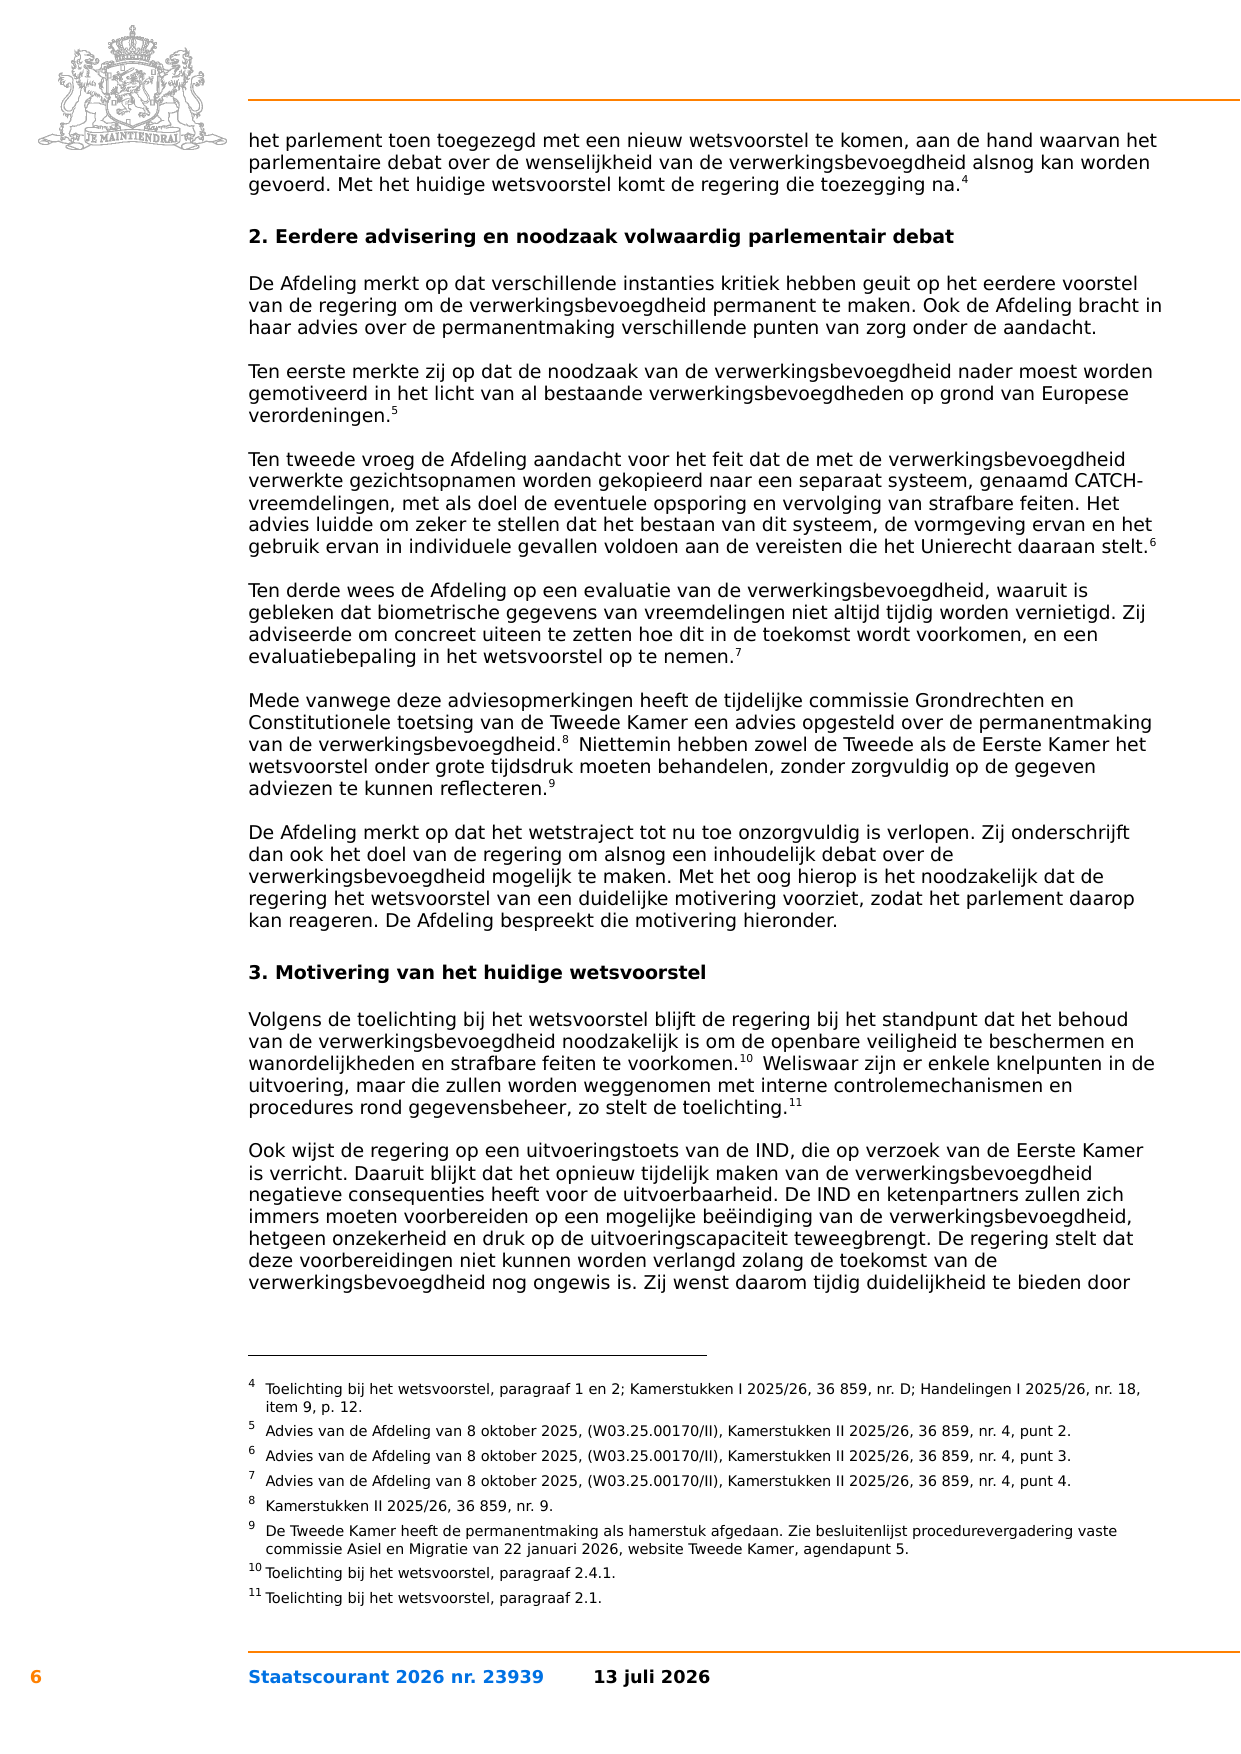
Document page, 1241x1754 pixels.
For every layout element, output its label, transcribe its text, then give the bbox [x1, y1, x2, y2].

text De Afdeling merkt op dat verschillende instanties kritiek hebben geuit op het eerdere voorstel van de regering om de verwerkingsbevoegdheid permanent te maken. Ook de Afdeling bracht in haar advies over de permanentmaking verschillende punten van zorg onder de aandacht. [248, 273, 1163, 339]
text Ten derde wees de Afdeling op een evaluatie van de verwerkingsbevoegdheid, waaruit is gebleken dat biometrische gegevens van vreemdelingen niet altijd tijdig worden vernietigd. Zij adviseerde om concreet uiteen te zetten hoe dit in de toekomst wordt voorkomen, en een evaluatiebepaling in het wetsvoorstel op te nemen. [248, 580, 1163, 668]
text Kamerstukken II 2025/26, 36 859, nr. 9. [248, 1494, 1163, 1516]
text Ten eerste merkte zij op dat de noodzaak van de verwerkingsbevoegdheid nader moest worden gemotiveerd in het licht van al bestaande verwerkingsbevoegdheden op grond van Europese verordeningen. [248, 361, 1163, 427]
text Volgens de toelichting bij het wetsvoorstel blijft de regering bij het standpunt dat het behoud van de verwerkingsbevoegdheid noodzakelijk is om de openbare veiligheid te beschermen en wanordelijkheden en strafbare feiten te voorkomen. Weliswaar zijn er enkele knelpunten in de uitvoering, maar die zullen worden weggenomen met interne controlemechanismen en procedures rond gegevensbeheer, zo stelt de toelichting. [248, 1009, 1163, 1118]
picture [38, 25, 227, 150]
text Advies van de Afdeling van 8 oktober 2025, (W03.25.00170/II), Kamerstukken II 2025/26, 36 859, nr. 4, punt 2. [248, 1419, 1163, 1441]
text Advies van de Afdeling van 8 oktober 2025, (W03.25.00170/II), Kamerstukken II 2025/26, 36 859, nr. 4, punt 3. [248, 1444, 1163, 1466]
text De Tweede Kamer heeft de permanentmaking als hamerstuk afgedaan. Zie besluitenlijst procedurevergadering vaste commissie Asiel en Migratie van 22 januari 2026, website Tweede Kamer, agendapunt 5. [248, 1519, 1163, 1558]
text Ook wijst de regering op een uitvoeringstoets van de IND, die op verzoek van de Eerste Kamer is verricht. Daaruit blijkt dat het opnieuw tijdelijk maken van de verwerkingsbevoegdheid negatieve consequenties heeft voor de uitvoerbaarheid. De IND en ketenpartners zullen zich immers moeten voorbereiden op een mogelijke beëindiging van de verwerkingsbevoegdheid, hetgeen onzekerheid en druk op de uitvoeringscapaciteit teweegbrengt. De regering stelt dat deze voorbereidingen niet kunnen worden verlangd zolang de toekomst van de verwerkingsbevoegdheid nog ongewis is. Zij wenst daarom tijdig duidelijkheid te bieden door [248, 1140, 1163, 1294]
text Toelichting bij het wetsvoorstel, paragraaf 2.4.1. [248, 1561, 1163, 1583]
text het parlement toen toegezegd met een nieuw wetsvoorstel te komen, aan de hand waarvan het parlementaire debat over de wenselijkheid van de verwerkingsbevoegdheid alsnog kan worden gevoerd. Met het huidige wetsvoorstel komt de regering die toezegging na. [248, 130, 1163, 196]
text De Afdeling merkt op dat het wetstraject tot nu toe onzorgvuldig is verlopen. Zij onderschrijft dan ook het doel van de regering om alsnog een inhoudelijk debat over de verwerkingsbevoegdheid mogelijk te maken. Met het oog hierop is het noodzakelijk dat de regering het wetsvoorstel van een duidelijke motivering voorziet, zodat het parlement daarop kan reageren. De Afdeling bespreekt die motivering hieronder. [248, 822, 1163, 932]
subtitle 3. Motivering van het huidige wetsvoorstel [248, 962, 1163, 984]
text Mede vanwege deze adviesopmerkingen heeft de tijdelijke commissie Grondrechten en Constitutionele toetsing van de Tweede Kamer een advies opgesteld over de permanentmaking van de verwerkingsbevoegdheid. Niettemin hebben zowel de Tweede als de Eerste Kamer het wetsvoorstel onder grote tijdsdruk moeten behandelen, zonder zorgvuldig op de gegeven adviezen te kunnen reflecteren. [248, 690, 1163, 800]
text Ten tweede vroeg de Afdeling aandacht voor het feit dat de met de verwerkingsbevoegdheid verwerkte gezichtsopnamen worden gekopieerd naar een separaat systeem, genaamd CATCH-vreemdelingen, met als doel de eventuele opsporing en vervolging van strafbare feiten. Het advies luidde om zeker te stellen dat het bestaan van dit systeem, de vormgeving ervan en het gebruik ervan in individuele gevallen voldoen aan de vereisten die het Unierecht daaraan stelt. [248, 448, 1163, 558]
text Advies van de Afdeling van 8 oktober 2025, (W03.25.00170/II), Kamerstukken II 2025/26, 36 859, nr. 4, punt 4. [248, 1469, 1163, 1491]
text Toelichting bij het wetsvoorstel, paragraaf 2.1. [248, 1586, 1163, 1608]
text Toelichting bij het wetsvoorstel, paragraaf 1 en 2; Kamerstukken I 2025/26, 36 859, nr. D; Handelingen I 2025/26, nr. 18, item 9, p. 12. [248, 1377, 1163, 1416]
subtitle 2. Eerdere advisering en noodzaak volwaardig parlementair debat [248, 226, 1163, 248]
